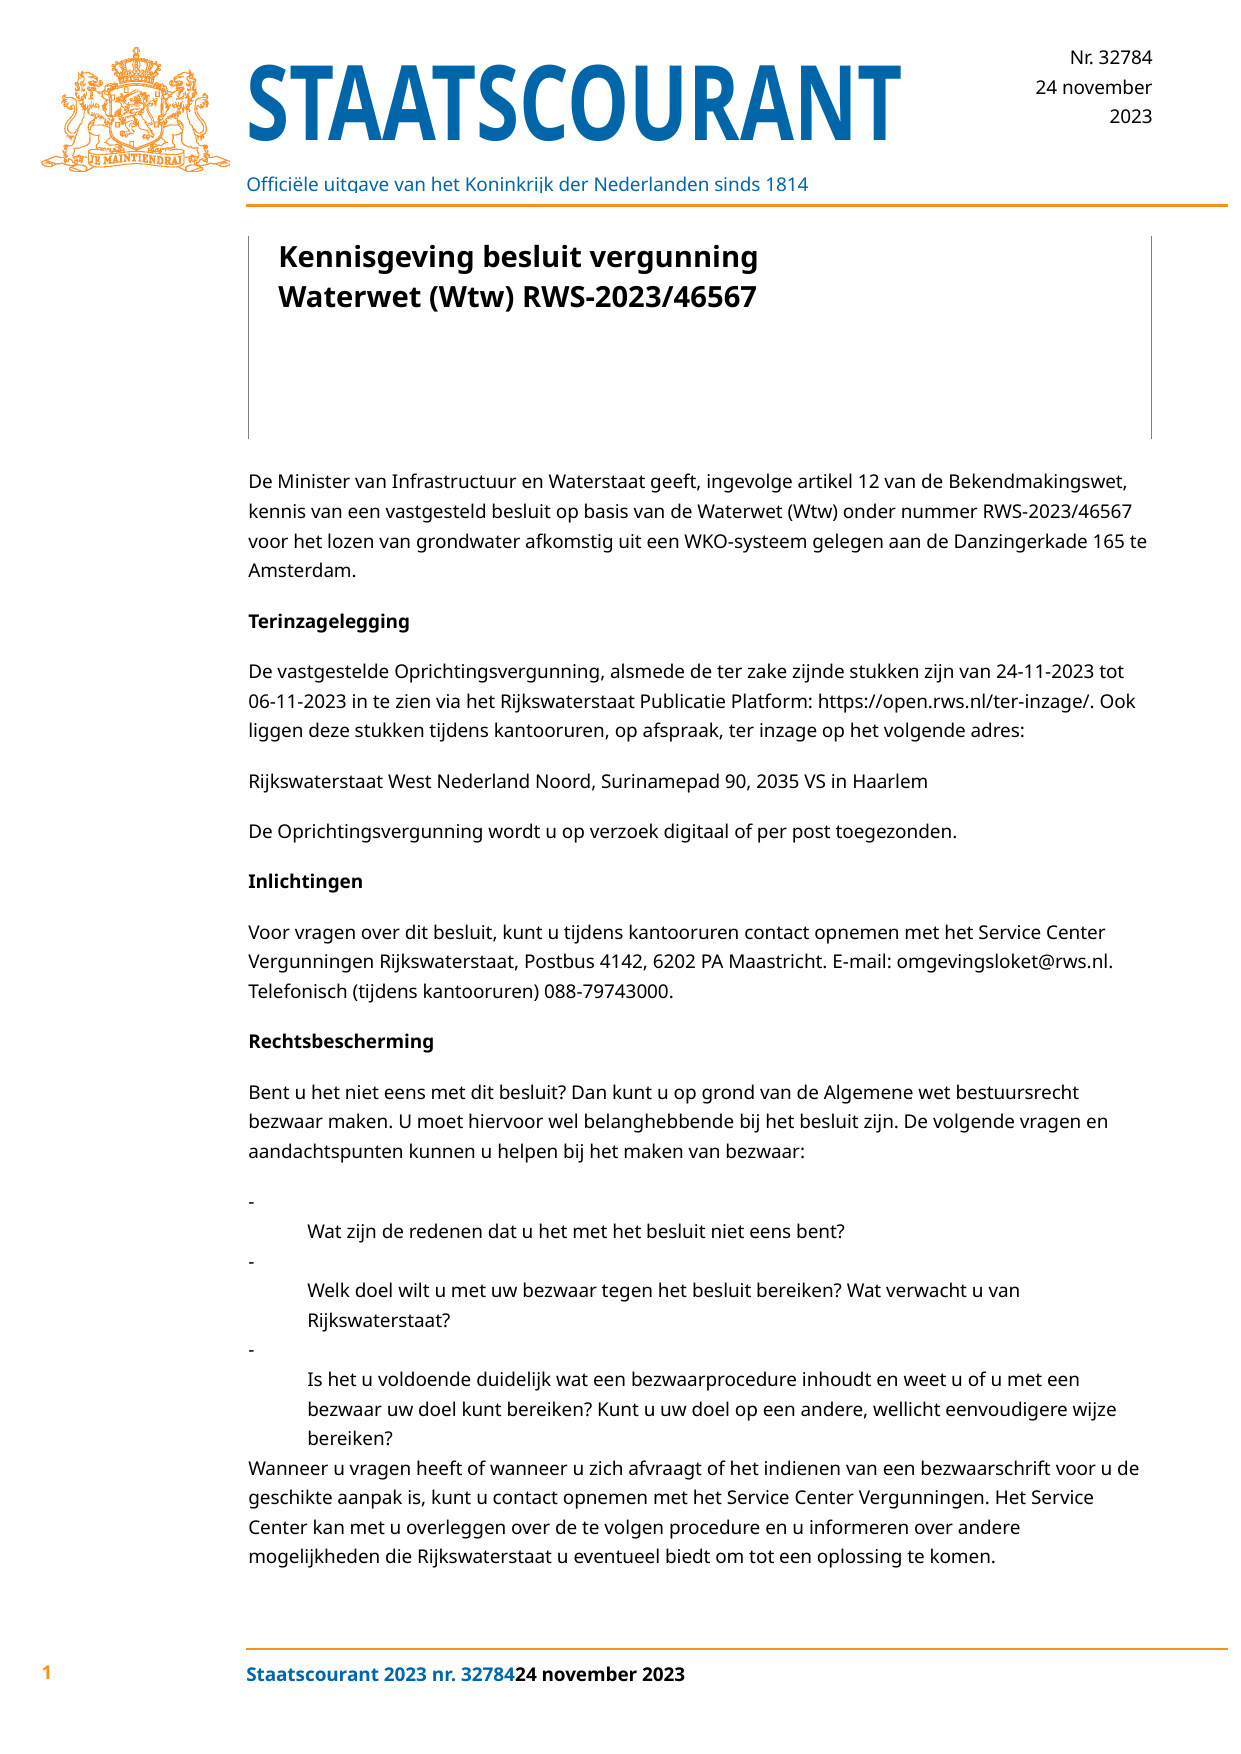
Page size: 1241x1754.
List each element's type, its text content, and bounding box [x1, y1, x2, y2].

text Voor vragen over dit besluit, kunt u tijdens kantooruren contact opnemen met het Service Center Vergunningen Rijkswaterstaat, Postbus 4142, 6202 PA Maastricht. E-mail: omgevingsloket@rws.nl. Telefonisch (tijdens kantooruren) 088-79743000. [248, 919, 1152, 1004]
text Rechtsbescherming [248, 1029, 1152, 1054]
table_header Kennisgeving besluit vergunning Waterwet (Wtw) RWS-2023/46567 [249, 236, 850, 439]
table_header [850, 236, 912, 413]
text De Oprichtingsvergunning wordt u op verzoek digitaal of per post toegezonden. [248, 818, 1152, 844]
text De vastgestelde Oprichtingsvergunning, alsmede de ter zake zijnde stukken zijn van 24-11-2023 tot 06-11-2023 in te zien via het Rijkswaterstaat Publicatie Platform: https://open.rws.nl/ter-inzage/. Ook liggen deze stukken tijdens kantooruren, op afspraak, ter inzage op het volgende adres: [248, 658, 1152, 743]
list Welk doel wilt u met uw bezwaar tegen het besluit bereiken? Wat verwacht u van Rijkswaterstaat? [248, 1277, 1152, 1333]
text Inlichtingen [248, 869, 1152, 894]
text Bent u het niet eens met dit besluit? Dan kunt u op grond van de Algemene wet bestuursrecht bezwaar maken. U moet hiervoor wel belanghebbende bij het besluit zijn. De volgende vragen en aandachtspunten kunnen u helpen bij het maken van bezwaar: [248, 1079, 1152, 1164]
table_header [1090, 236, 1151, 413]
text Terinzagelegging [248, 608, 1152, 633]
text Wanneer u vragen heeft of wanneer u zich afvraagt of het indienen van een bezwaarschrift voor u de geschikte aanpak is, kunt u contact opnemen met het Service Center Vergunningen. Het Service Center kan met u overleggen over de te volgen procedure en u informeren over andere mogelijkheden die Rijkswaterstaat u eventueel biedt om tot een oplossing te komen. [248, 1455, 1152, 1569]
picture [41, 47, 231, 172]
text Rijkswaterstaat West Nederland Noord, Surinamepad 90, 2035 VS in Haarlem [248, 768, 1152, 793]
list Is het u voldoende duidelijk wat een bezwaarprocedure inhoudt en weet u of u met een bezwaar uw doel kunt bereiken? Kunt u uw doel op een andere, wellicht eenvoudigere wijze bereiken? [248, 1366, 1152, 1451]
table_header [850, 414, 1151, 439]
text De Minister van Infrastructuur en Waterstaat geeft, ingevolge artikel 12 van de Bekendmakingswet, kennis van een vastgesteld besluit op basis van de Waterwet (Wtw) onder nummer RWS-2023/46567 voor het lozen van grondwater afkomstig uit een WKO-systeem gelegen aan de Danzingerkade 165 te Amsterdam. [248, 469, 1152, 583]
list Wat zijn de redenen dat u het met het besluit niet eens bent? [248, 1218, 1152, 1244]
picture [912, 236, 1090, 414]
